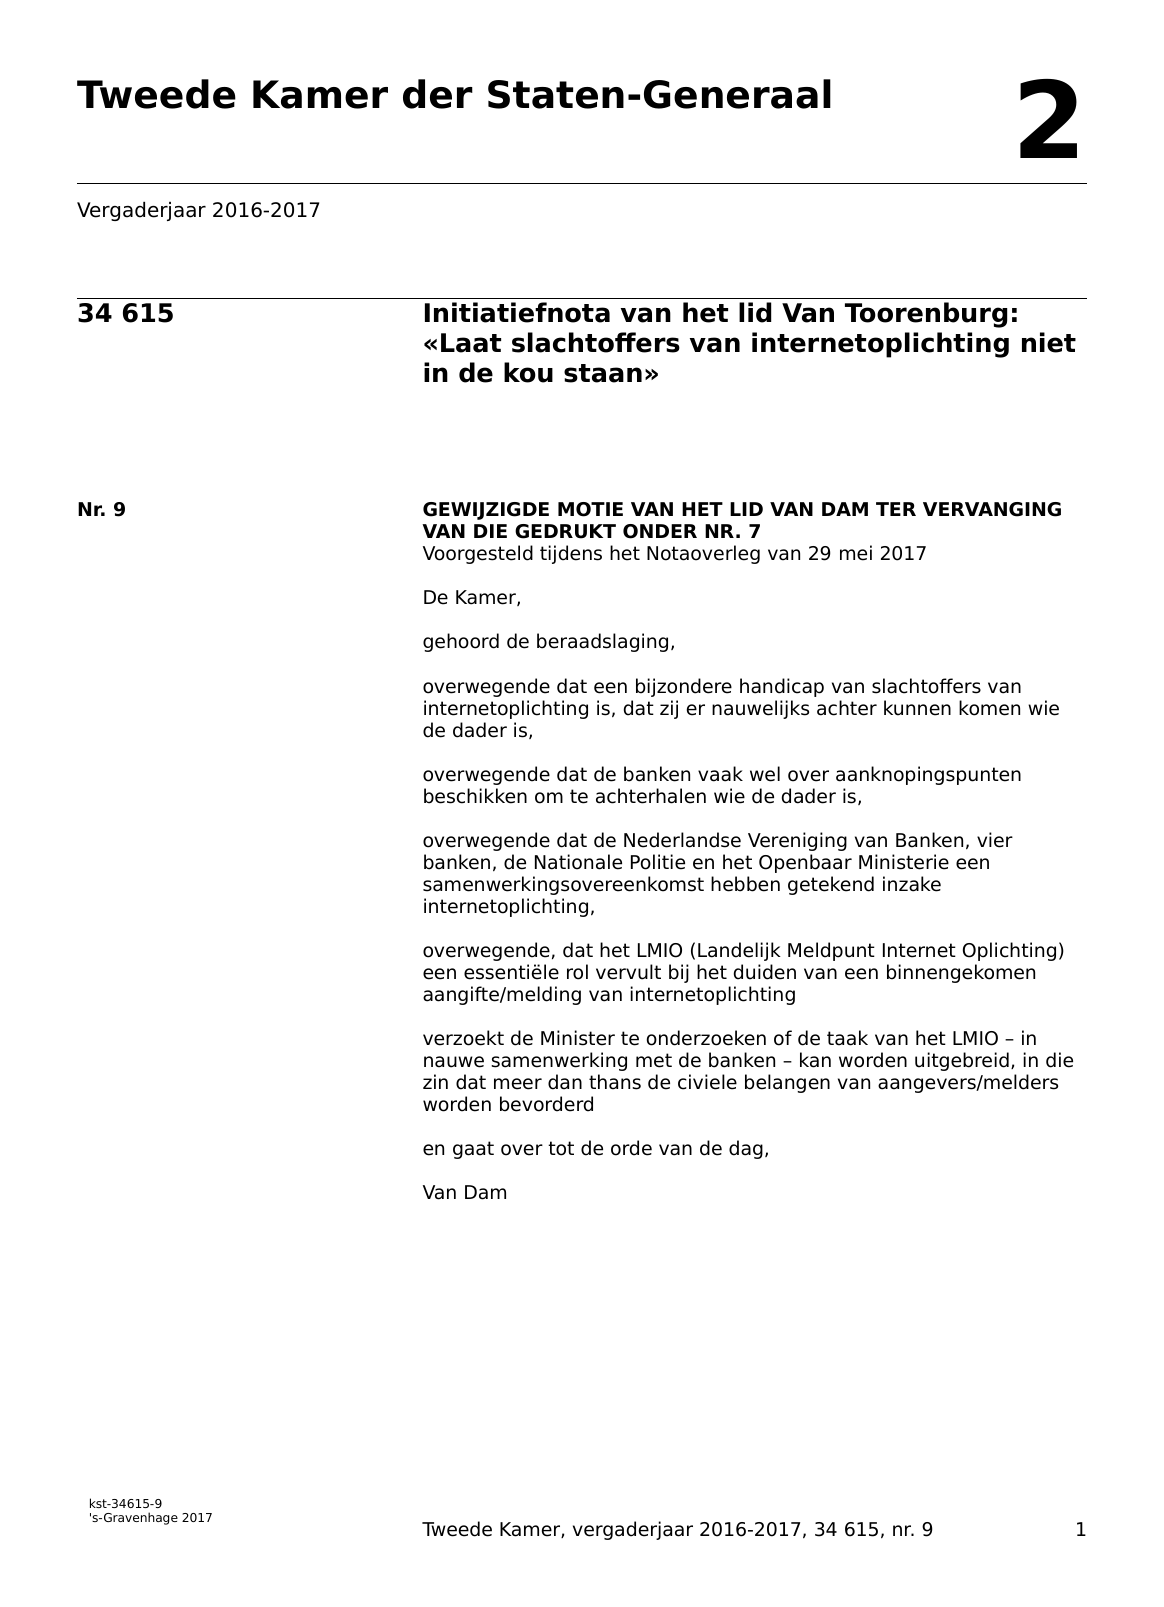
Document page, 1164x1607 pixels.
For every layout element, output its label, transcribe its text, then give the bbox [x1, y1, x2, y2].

text Van Dam [422, 1182, 1087, 1204]
text verzoekt de Minister te onderzoeken of de taak van het LMIO – in nauwe samenwerking met de banken – kan worden uitgebreid, in die zin dat meer dan thans de civiele belangen van aangevers/melders worden bevorderd [422, 1028, 1087, 1116]
table_cell Vergaderjaar 2016-2017 [77, 184, 1087, 298]
table_header 2 [886, 59, 1087, 183]
table_header Tweede Kamer der Staten-Generaal [77, 59, 886, 183]
text overwegende dat de Nederlandse Vereniging van Banken, vier banken, de Nationale Politie en het Openbaar Ministerie een samenwerkingsovereenkomst hebben getekend inzake internetoplichting, [422, 830, 1087, 918]
text overwegende, dat het LMIO (Landelijk Meldpunt Internet Oplichting) een essentiële rol vervult bij het duiden van een binnengekomen aangifte/melding van internetoplichting [422, 940, 1087, 1006]
subtitle 34 615 Initiatiefnota van het lid Van Toorenburg: «Laat slachtoffers van internetoplichting niet in de kou staan» [77, 299, 1087, 388]
text gehoord de beraadslaging, [422, 631, 1087, 653]
text en gaat over tot de orde van de dag, [422, 1138, 1087, 1160]
text overwegende dat een bijzondere handicap van slachtoffers van internetoplichting is, dat zij er nauwelijks achter kunnen komen wie de dader is, [422, 676, 1087, 741]
text Voorgesteld tijdens het Notaoverleg van 29 mei 2017 [422, 543, 1087, 565]
subtitle Nr. 9 GEWIJZIGDE MOTIE VAN HET LID VAN DAM TER VERVANGING VAN DIE GEDRUKT ONDER NR. 7 [77, 499, 1087, 543]
text De Kamer, [422, 587, 1087, 609]
text overwegende dat de banken vaak wel over aanknopingspunten beschikken om te achterhalen wie de dader is, [422, 764, 1087, 808]
text 's-Gravenhage 2017 [88, 1511, 323, 1525]
text kst-34615-9 [88, 1497, 323, 1511]
